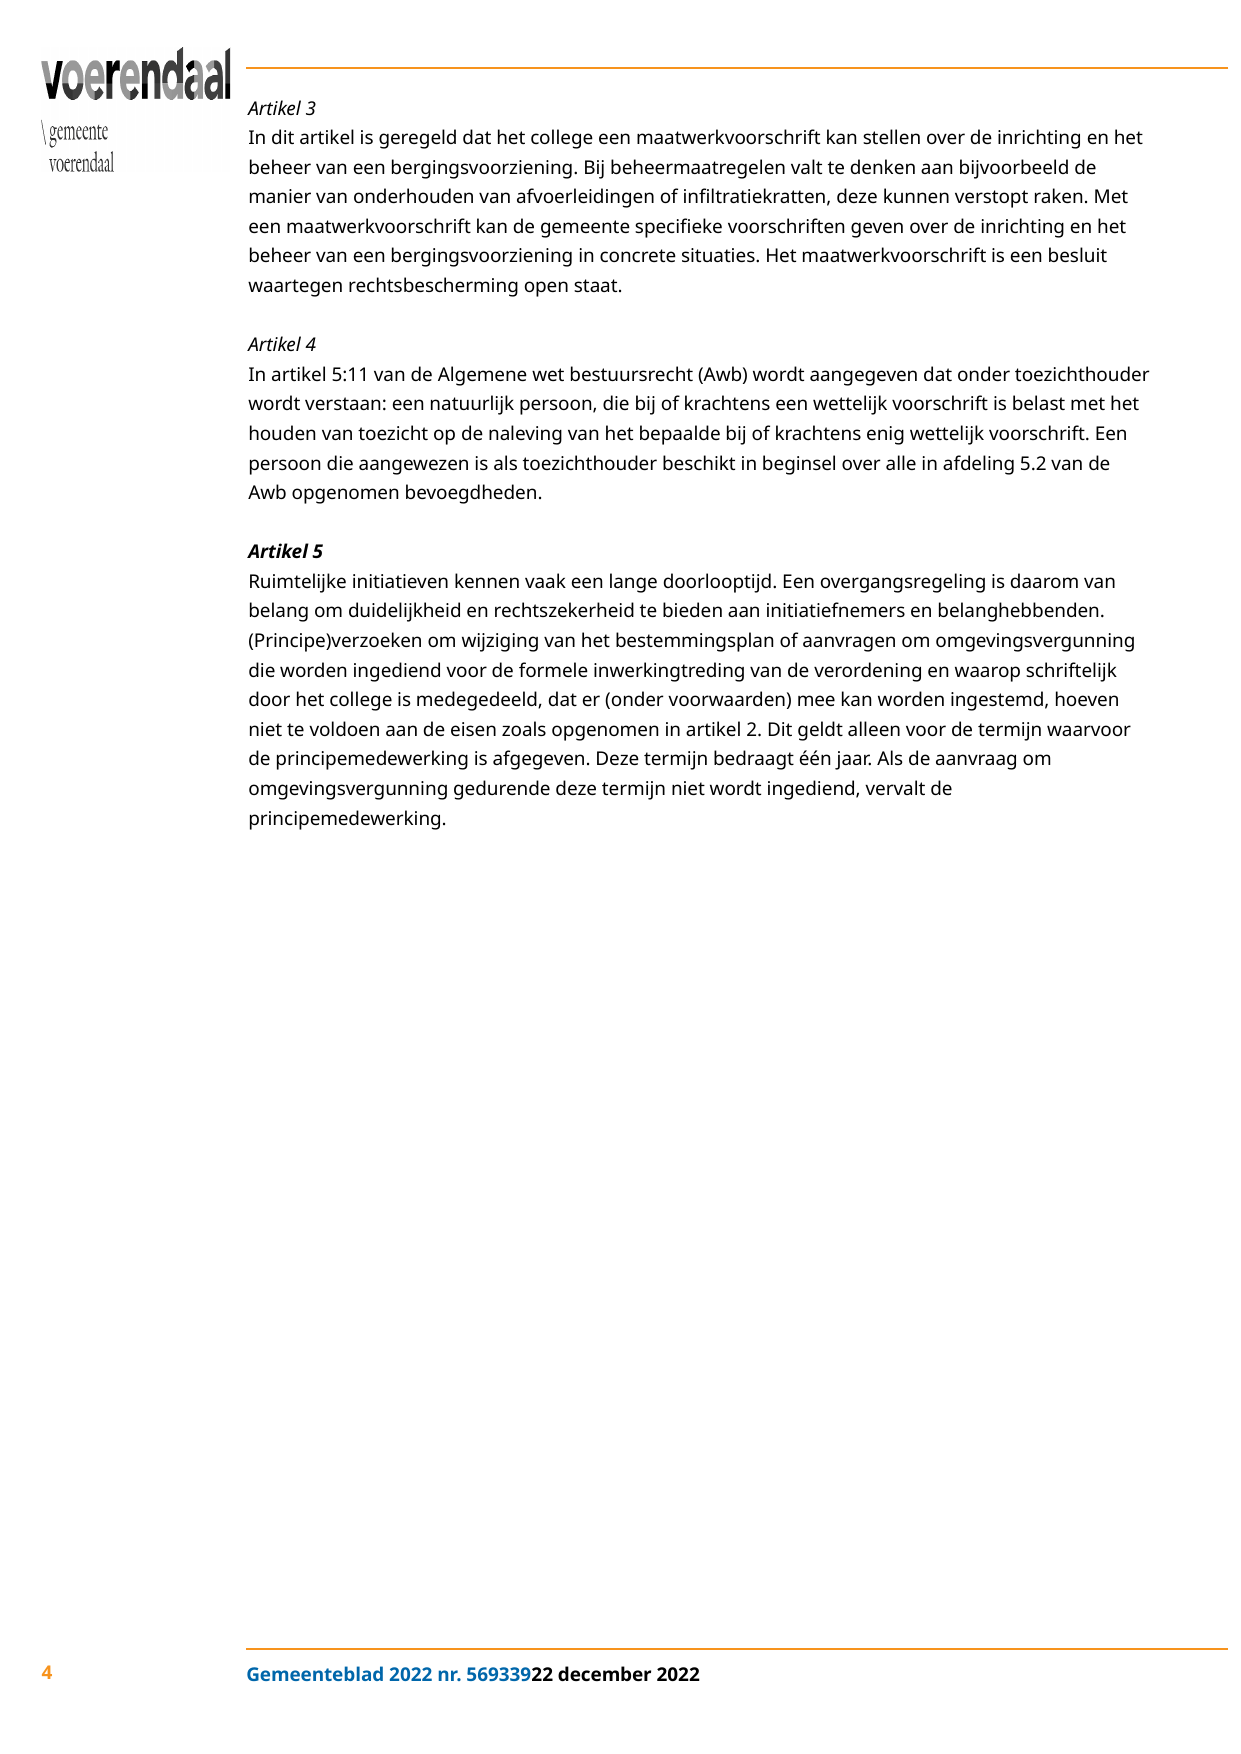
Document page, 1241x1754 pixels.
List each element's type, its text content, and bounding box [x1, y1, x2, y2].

text In artikel 5:11 van de Algemene wet bestuursrecht (Awb) wordt aangegeven dat onder toezichthouder wordt verstaan: een natuurlijk persoon, die bij of krachtens een wettelijk voorschrift is belast met het houden van toezicht op de naleving van het bepaalde bij of krachtens enig wettelijk voorschrift. Een persoon die aangewezen is als toezichthouder beschikt in beginsel over alle in afdeling 5.2 van de Awb opgenomen bevoegdheden. [248, 361, 1152, 505]
picture [41, 47, 231, 172]
text Artikel 3 [248, 95, 1152, 121]
text Ruimtelijke initiatieven kennen vaak een lange doorlooptijd. Een overgangsregeling is daarom van belang om duidelijkheid en rechtszekerheid te bieden aan initiatiefnemers en belanghebbenden. (Principe)verzoeken om wijziging van het bestemmingsplan of aanvragen om omgevingsvergunning die worden ingediend voor de formele inwerkingtreding van de verordening en waarop schriftelijk door het college is medegedeeld, dat er (onder voorwaarden) mee kan worden ingestemd, hoeven niet te voldoen aan de eisen zoals opgenomen in artikel 2. Dit geldt alleen voor de termijn waarvoor de principemedewerking is afgegeven. Deze termijn bedraagt één jaar. Als de aanvraag om omgevingsvergunning gedurende deze termijn niet wordt ingediend, vervalt de principemedewerking. [248, 568, 1152, 831]
text Artikel 4 [248, 331, 1152, 357]
text Artikel 5 [248, 538, 1152, 564]
text In dit artikel is geregeld dat het college een maatwerkvoorschrift kan stellen over de inrichting en het beheer van een bergingsvoorziening. Bij beheermaatregelen valt te denken aan bijvoorbeeld de manier van onderhouden van afvoerleidingen of infiltratiekratten, deze kunnen verstopt raken. Met een maatwerkvoorschrift kan de gemeente specifieke voorschriften geven over de inrichting en het beheer van een bergingsvoorziening in concrete situaties. Het maatwerkvoorschrift is een besluit waartegen rechtsbescherming open staat. [248, 124, 1152, 298]
